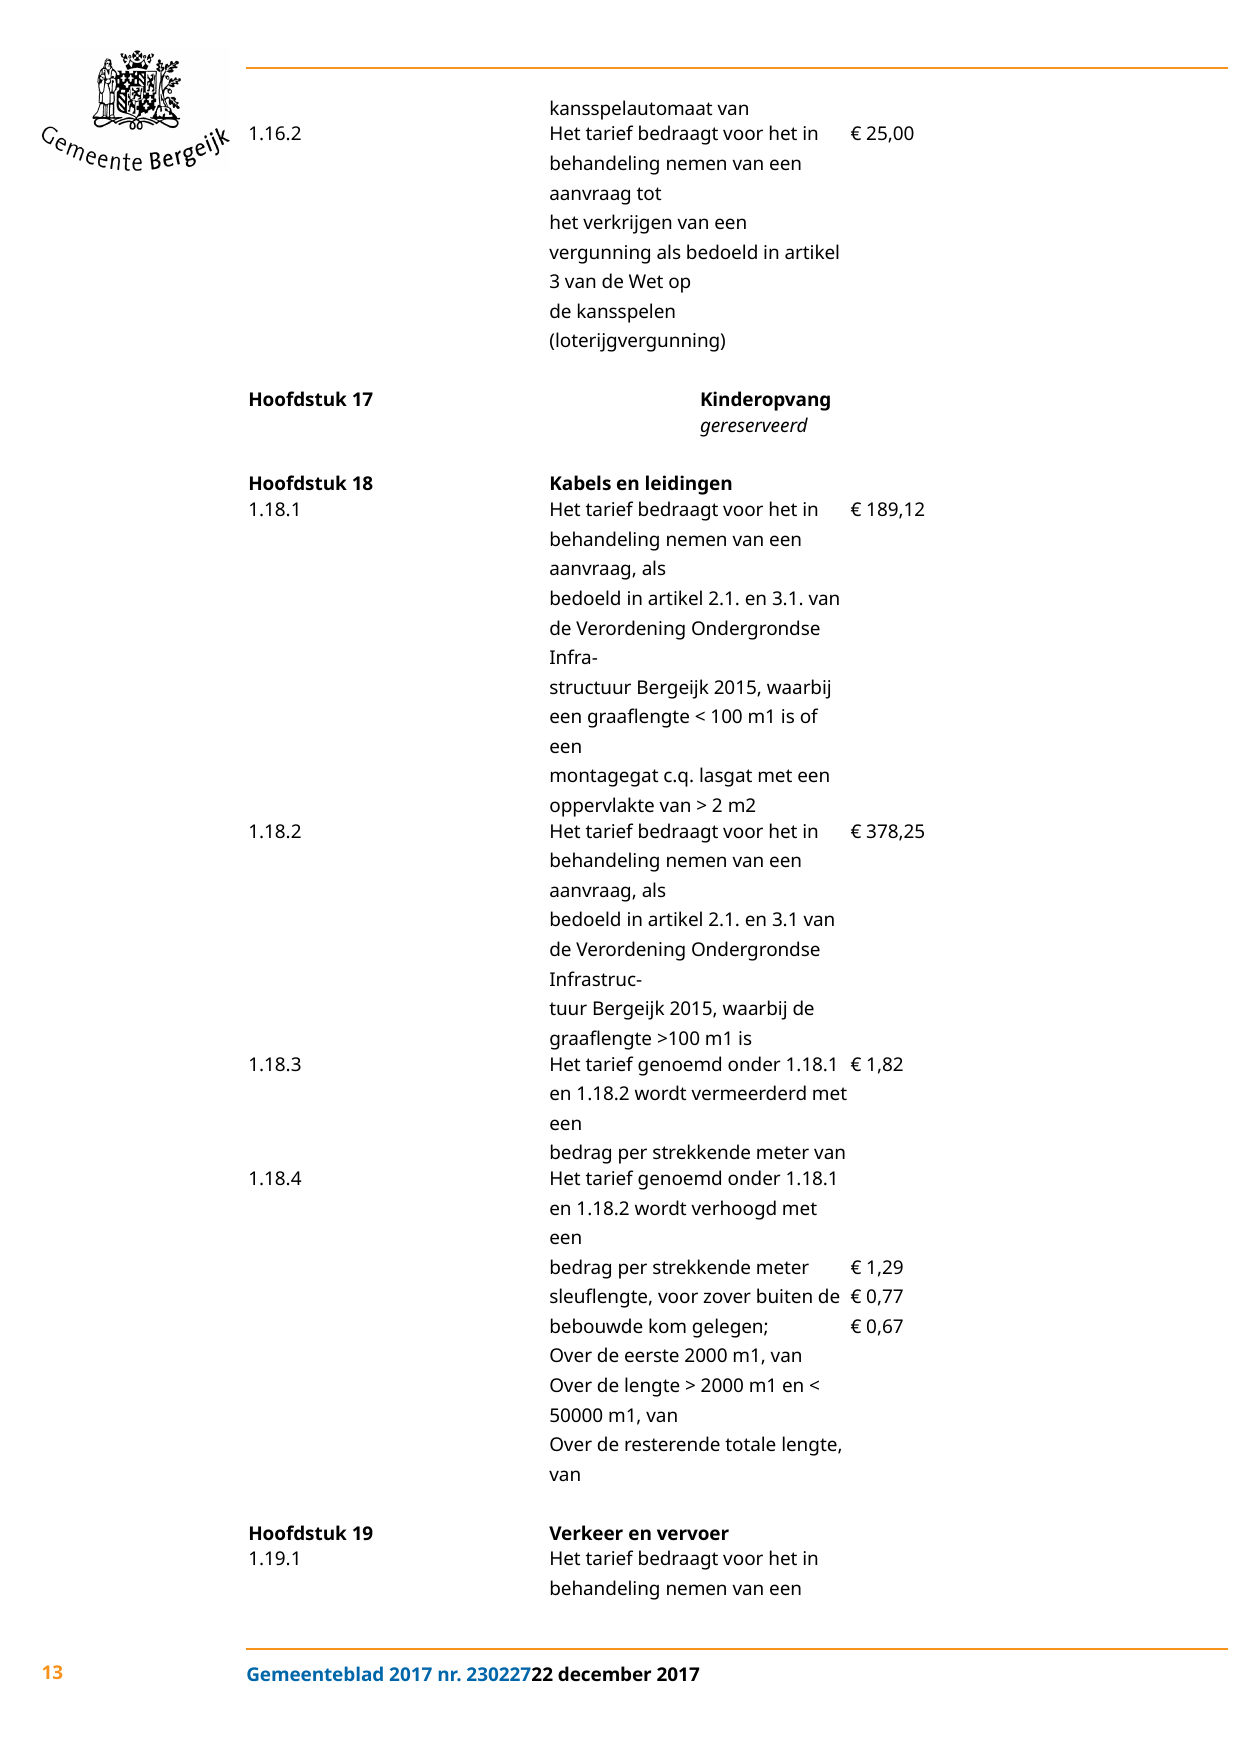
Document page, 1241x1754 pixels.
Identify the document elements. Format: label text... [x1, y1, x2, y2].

table_cell [850, 1545, 1152, 1601]
table_cell 1.18.3 [248, 1051, 549, 1165]
table_header Hoofdstuk 17 [248, 386, 700, 412]
table_header Hoofdstuk 18 [248, 471, 549, 496]
table_cell 1.18.4 [248, 1165, 549, 1487]
table_cell 1.16.2 [248, 121, 549, 353]
table_cell € 189,12 [850, 496, 1152, 818]
table_header Kabels en leidingen [549, 471, 850, 496]
table_header [850, 471, 1152, 496]
table_cell 1.19.1 [248, 1545, 549, 1601]
table_cell 1.18.2 [248, 818, 549, 1051]
picture [41, 47, 231, 172]
table_cell [850, 95, 1152, 121]
table_header [850, 1520, 1152, 1545]
table_cell kansspelautomaat van [549, 95, 850, 121]
table_cell € 1,82 [850, 1051, 1152, 1165]
table_cell € 25,00 [850, 121, 1152, 353]
table_header Verkeer en vervoer [549, 1520, 850, 1545]
table_cell € 378,25 [850, 818, 1152, 1051]
table_header Kinderopvang [700, 386, 1152, 412]
table_cell € 1,29 € 0,77 € 0,67 [850, 1165, 1152, 1487]
table_cell Het tarief bedraagt voor het in behandeling nemen van een aanvraag, als bedoeld in artikel 2.1. en 3.1 van de Verordening Ondergrondse Infrastruc- tuur Bergeijk 2015, waarbij de graaflengte >100 m1 is [549, 818, 850, 1051]
table_header Hoofdstuk 19 [248, 1520, 549, 1545]
table_cell Het tarief bedraagt voor het in behandeling nemen van een aanvraag, als bedoeld in artikel 2.1. en 3.1. van de Verordening Ondergrondse Infra- structuur Bergeijk 2015, waarbij een graaflengte < 100 m1 is of een montagegat c.q. lasgat met een oppervlakte van > 2 m2 [549, 496, 850, 818]
table_cell gereserveerd [700, 412, 1152, 438]
table_cell Het tarief bedraagt voor het in behandeling nemen van een [549, 1545, 850, 1601]
table_cell [248, 412, 700, 438]
table_cell Het tarief bedraagt voor het in behandeling nemen van een aanvraag tot het verkrijgen van een vergunning als bedoeld in artikel 3 van de Wet op de kansspelen (loterijgvergunning) [549, 121, 850, 353]
table_cell [248, 95, 549, 121]
table_cell Het tarief genoemd onder 1.18.1 en 1.18.2 wordt vermeerderd met een bedrag per strekkende meter van [549, 1051, 850, 1165]
table_cell Het tarief genoemd onder 1.18.1 en 1.18.2 wordt verhoogd met een bedrag per strekkende meter sleuflengte, voor zover buiten de bebouwde kom gelegen; Over de eerste 2000 m1, van Over de lengte > 2000 m1 en < 50000 m1, van Over de resterende totale lengte, van [549, 1165, 850, 1487]
table_cell 1.18.1 [248, 496, 549, 818]
